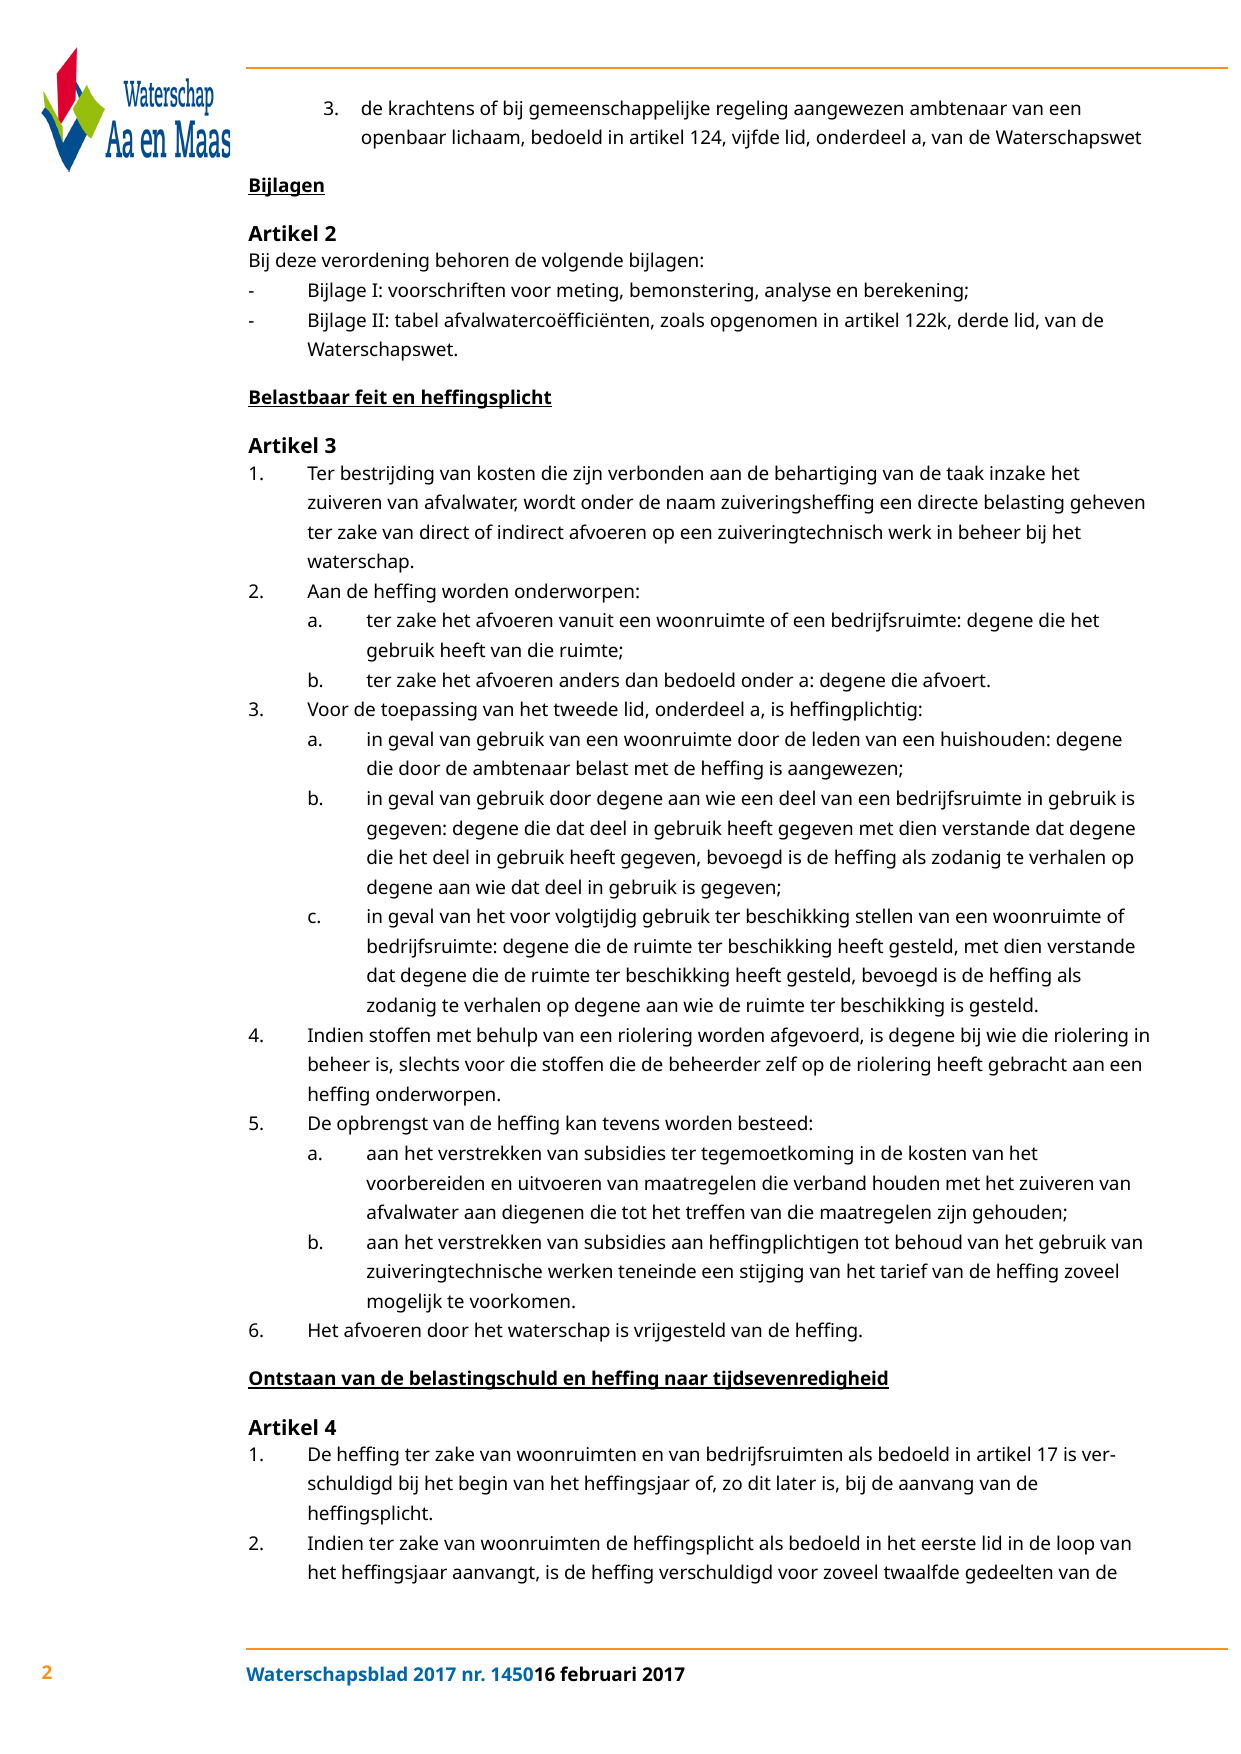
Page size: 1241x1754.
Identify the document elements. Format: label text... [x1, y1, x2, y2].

text Artikel 4 [248, 1413, 1152, 1441]
list Indien stoffen met behulp van een riolering worden afgevoerd, is degene bij wie die riolering in beheer is, slechts voor die stoffen die de beheerder zelf op de riolering heeft gebracht aan een heffing onderworpen. [248, 1022, 1152, 1107]
list De heffing ter zake van woonruimten en van bedrijfsruimten als bedoeld in artikel 17 is ver-schuldigd bij het begin van het heffingsjaar of, zo dit later is, bij de aanvang van de heffingsplicht. [248, 1441, 1152, 1526]
list Bijlage I: voorschriften voor meting, bemonstering, analyse en berekening; [248, 277, 1152, 303]
text Belastbaar feit en heffingsplicht [248, 382, 1152, 411]
text Bijlagen [248, 170, 1152, 198]
list Het afvoeren door het waterschap is vrijgesteld van de heffing. [248, 1318, 1152, 1343]
list aan het verstrekken van subsidies aan heffingplichtigen tot behoud van het gebruik van zuiveringtechnische werken teneinde een stijging van het tarief van de heffing zoveel mogelijk te voorkomen. [307, 1229, 1152, 1314]
list Bijlage II: tabel afvalwatercoëfficiënten, zoals opgenomen in artikel 122k, derde lid, van de Waterschapswet. [248, 307, 1152, 362]
text Bij deze verordening behoren de volgende bijlagen: [248, 248, 1152, 273]
list De opbrengst van de heffing kan tevens worden besteed: [248, 1111, 1152, 1136]
list aan het verstrekken van subsidies ter tegemoetkoming in de kosten van het voorbereiden en uitvoeren van maatregelen die verband houden met het zuiveren van afvalwater aan diegenen die tot het treffen van die maatregelen zijn gehouden; [307, 1140, 1152, 1225]
list in geval van gebruik door degene aan wie een deel van een bedrijfsruimte in gebruik is gegeven: degene die dat deel in gebruik heeft gegeven met dien verstande dat degene die het deel in gebruik heeft gegeven, bevoegd is de heffing als zodanig te verhalen op degene aan wie dat deel in gebruik is gegeven; [307, 785, 1152, 900]
text Artikel 3 [248, 431, 1152, 460]
list in geval van het voor volgtijdig gebruik ter beschikking stellen van een woonruimte of bedrijfsruimte: degene die de ruimte ter beschikking heeft gesteld, met dien verstande dat degene die de ruimte ter beschikking heeft gesteld, bevoegd is de heffing als zodanig te verhalen op degene aan wie de ruimte ter beschikking is gesteld. [307, 903, 1152, 1018]
list Ter bestrijding van kosten die zijn verbonden aan de behartiging van de taak inzake het zuiveren van afvalwater, wordt onder de naam zuiveringsheffing een directe belasting geheven ter zake van direct of indirect afvoeren op een zuiveringtechnisch werk in beheer bij het waterschap. [248, 460, 1152, 574]
list ter zake het afvoeren anders dan bedoeld onder a: degene die afvoert. [307, 667, 1152, 693]
list Aan de heffing worden onderworpen: [248, 578, 1152, 604]
list Indien ter zake van woonruimten de heffingsplicht als bedoeld in het eerste lid in de loop van het heffingsjaar aanvangt, is de heffing verschuldigd voor zoveel twaalfde gedeelten van de [248, 1530, 1152, 1585]
text Artikel 2 [248, 219, 1152, 248]
list de krachtens of bij gemeenschappelijke regeling aangewezen ambtenaar van een openbaar lichaam, bedoeld in artikel 124, vijfde lid, onderdeel a, van de Waterschapswet [323, 95, 1152, 150]
list in geval van gebruik van een woonruimte door de leden van een huishouden: degene die door de ambtenaar belast met de heffing is aangewezen; [307, 726, 1152, 781]
text Ontstaan van de belastingschuld en heffing naar tijdsevenredigheid [248, 1363, 1152, 1392]
list ter zake het afvoeren vanuit een woonruimte of een bedrijfsruimte: degene die het gebruik heeft van die ruimte; [307, 608, 1152, 663]
list Voor de toepassing van het tweede lid, onderdeel a, is heffingplichtig: [248, 696, 1152, 722]
picture [41, 47, 231, 172]
